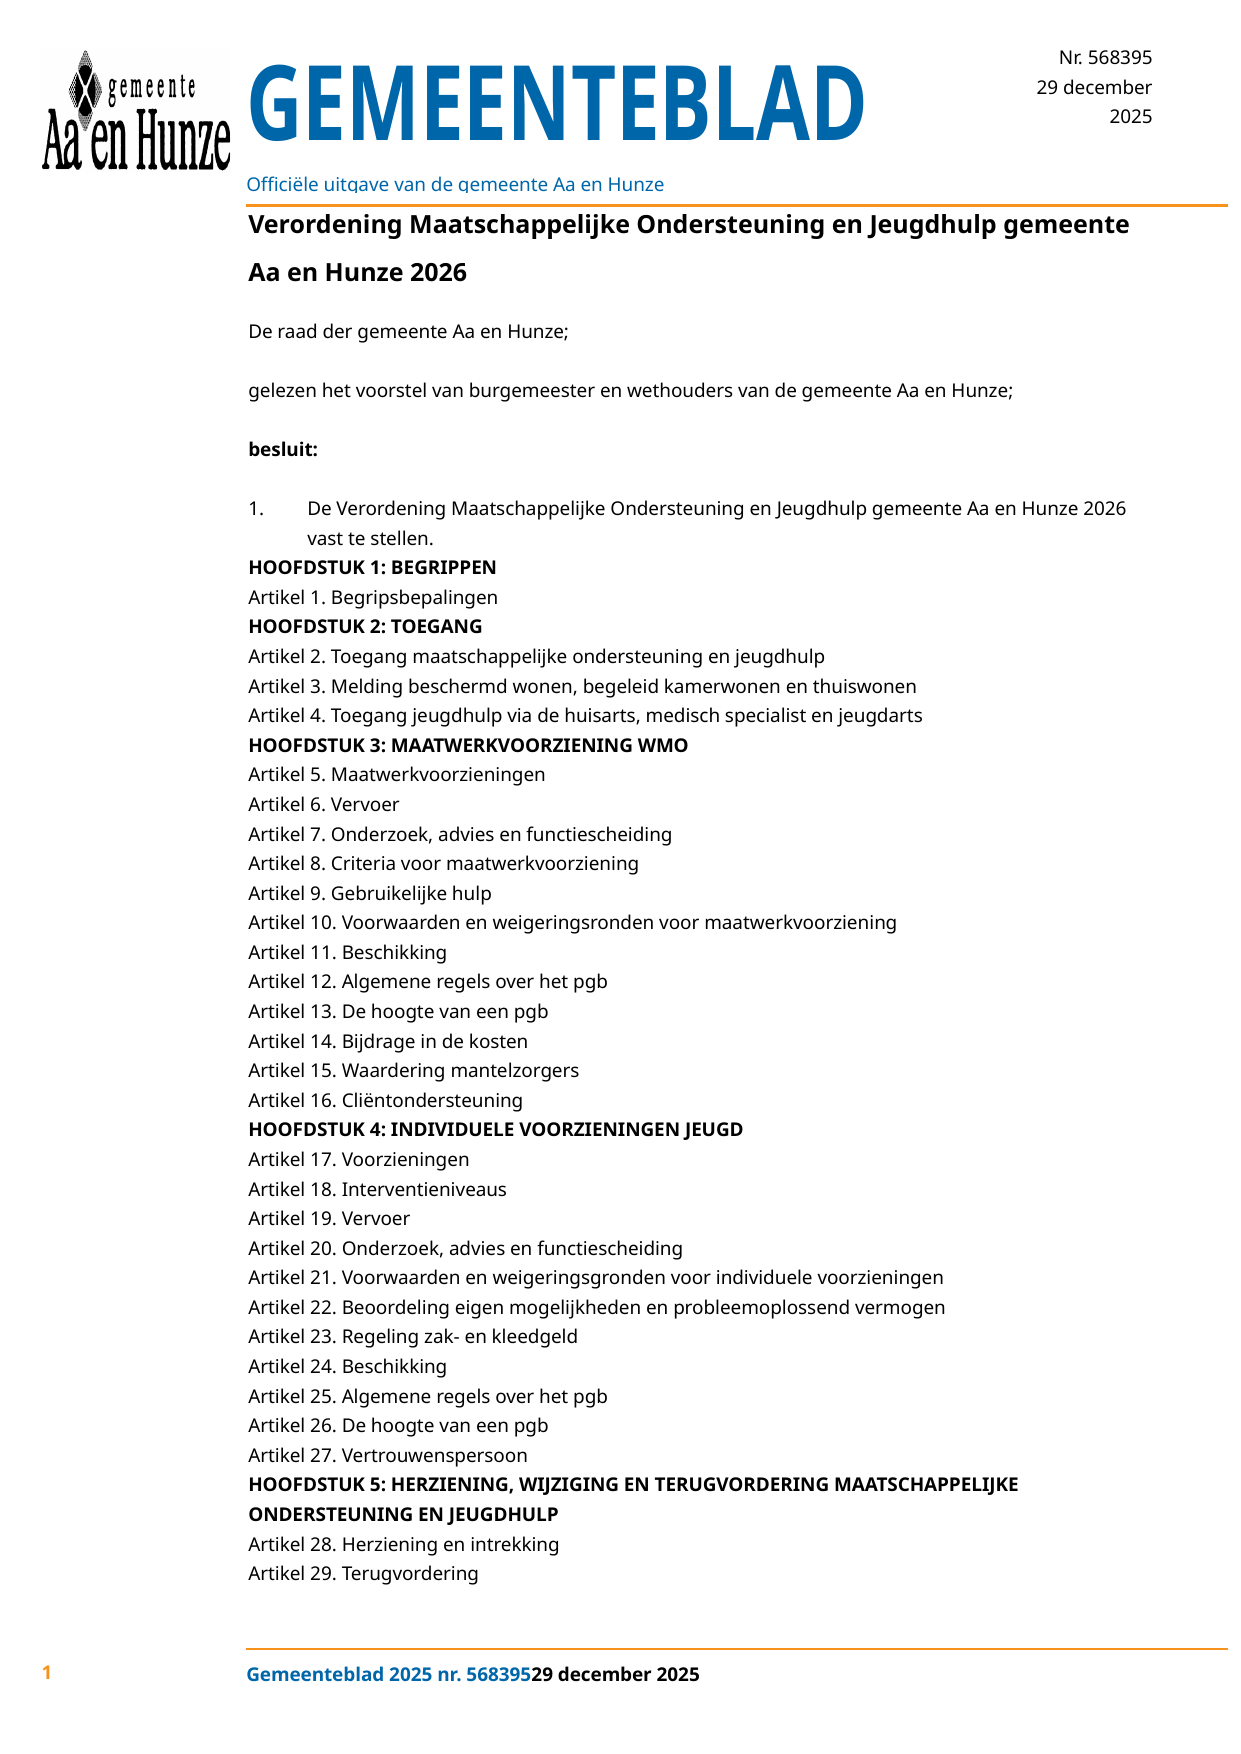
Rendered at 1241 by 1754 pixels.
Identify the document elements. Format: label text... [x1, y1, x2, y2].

text Artikel 19. Vervoer [248, 1205, 1152, 1231]
text Artikel 4. Toegang jeugdhulp via de huisarts, medisch specialist en jeugdarts [248, 702, 1152, 728]
text Artikel 14. Bijdrage in de kosten [248, 1028, 1152, 1054]
text Artikel 22. Beoordeling eigen mogelijkheden en probleemoplossend vermogen [248, 1294, 1152, 1320]
text Artikel 7. Onderzoek, advies en functiescheiding [248, 821, 1152, 847]
text Artikel 29. Terugvordering [248, 1560, 1152, 1586]
text Artikel 15. Waardering mantelzorgers [248, 1057, 1152, 1083]
text Artikel 17. Voorzieningen [248, 1146, 1152, 1172]
text Artikel 3. Melding beschermd wonen, begeleid kamerwonen en thuiswonen [248, 673, 1152, 699]
text Artikel 18. Interventieniveaus [248, 1176, 1152, 1202]
text Artikel 28. Herziening en intrekking [248, 1531, 1152, 1557]
text HOOFDSTUK 4: INDIVIDUELE VOORZIENINGEN JEUGD [248, 1117, 1152, 1142]
text HOOFDSTUK 1: BEGRIPPEN [248, 554, 1152, 580]
text Artikel 24. Beschikking [248, 1353, 1152, 1379]
text HOOFDSTUK 2: TOEGANG [248, 614, 1152, 639]
text Artikel 10. Voorwaarden en weigeringsronden voor maatwerkvoorziening [248, 909, 1152, 935]
text HOOFDSTUK 3: MAATWERKVOORZIENING WMO [248, 732, 1152, 758]
text Artikel 21. Voorwaarden en weigeringsgronden voor individuele voorzieningen [248, 1264, 1152, 1290]
text gelezen het voorstel van burgemeester en wethouders van de gemeente Aa en Hunze; [248, 377, 1152, 403]
text Artikel 5. Maatwerkvoorzieningen [248, 762, 1152, 787]
text HOOFDSTUK 5: HERZIENING, WIJZIGING EN TERUGVORDERING MAATSCHAPPELIJKE ONDERSTEUNING EN JEUGDHULP [248, 1472, 1152, 1527]
text Artikel 23. Regeling zak- en kleedgeld [248, 1324, 1152, 1349]
text Artikel 1. Begripsbepalingen [248, 584, 1152, 610]
text Artikel 16. Cliëntondersteuning [248, 1087, 1152, 1113]
text Artikel 11. Beschikking [248, 939, 1152, 965]
list De Verordening Maatschappelijke Ondersteuning en Jeugdhulp gemeente Aa en Hunze 2026 vast te stellen. [248, 495, 1152, 551]
picture [41, 47, 231, 172]
text Artikel 27. Vertrouwenspersoon [248, 1442, 1152, 1468]
text Artikel 13. De hoogte van een pgb [248, 998, 1152, 1024]
text Artikel 9. Gebruikelijke hulp [248, 880, 1152, 906]
text Artikel 12. Algemene regels over het pgb [248, 969, 1152, 994]
text Artikel 6. Vervoer [248, 791, 1152, 817]
text Artikel 26. De hoogte van een pgb [248, 1412, 1152, 1438]
text Artikel 2. Toegang maatschappelijke ondersteuning en jeugdhulp [248, 643, 1152, 669]
text besluit: [248, 436, 1152, 462]
text Artikel 8. Criteria voor maatwerkvoorziening [248, 850, 1152, 876]
text Artikel 25. Algemene regels over het pgb [248, 1383, 1152, 1409]
text Artikel 20. Onderzoek, advies en functiescheiding [248, 1235, 1152, 1261]
text De raad der gemeente Aa en Hunze; [248, 318, 1152, 344]
text Verordening Maatschappelijke Ondersteuning en Jeugdhulp gemeente Aa en Hunze 2026 [248, 207, 1152, 288]
